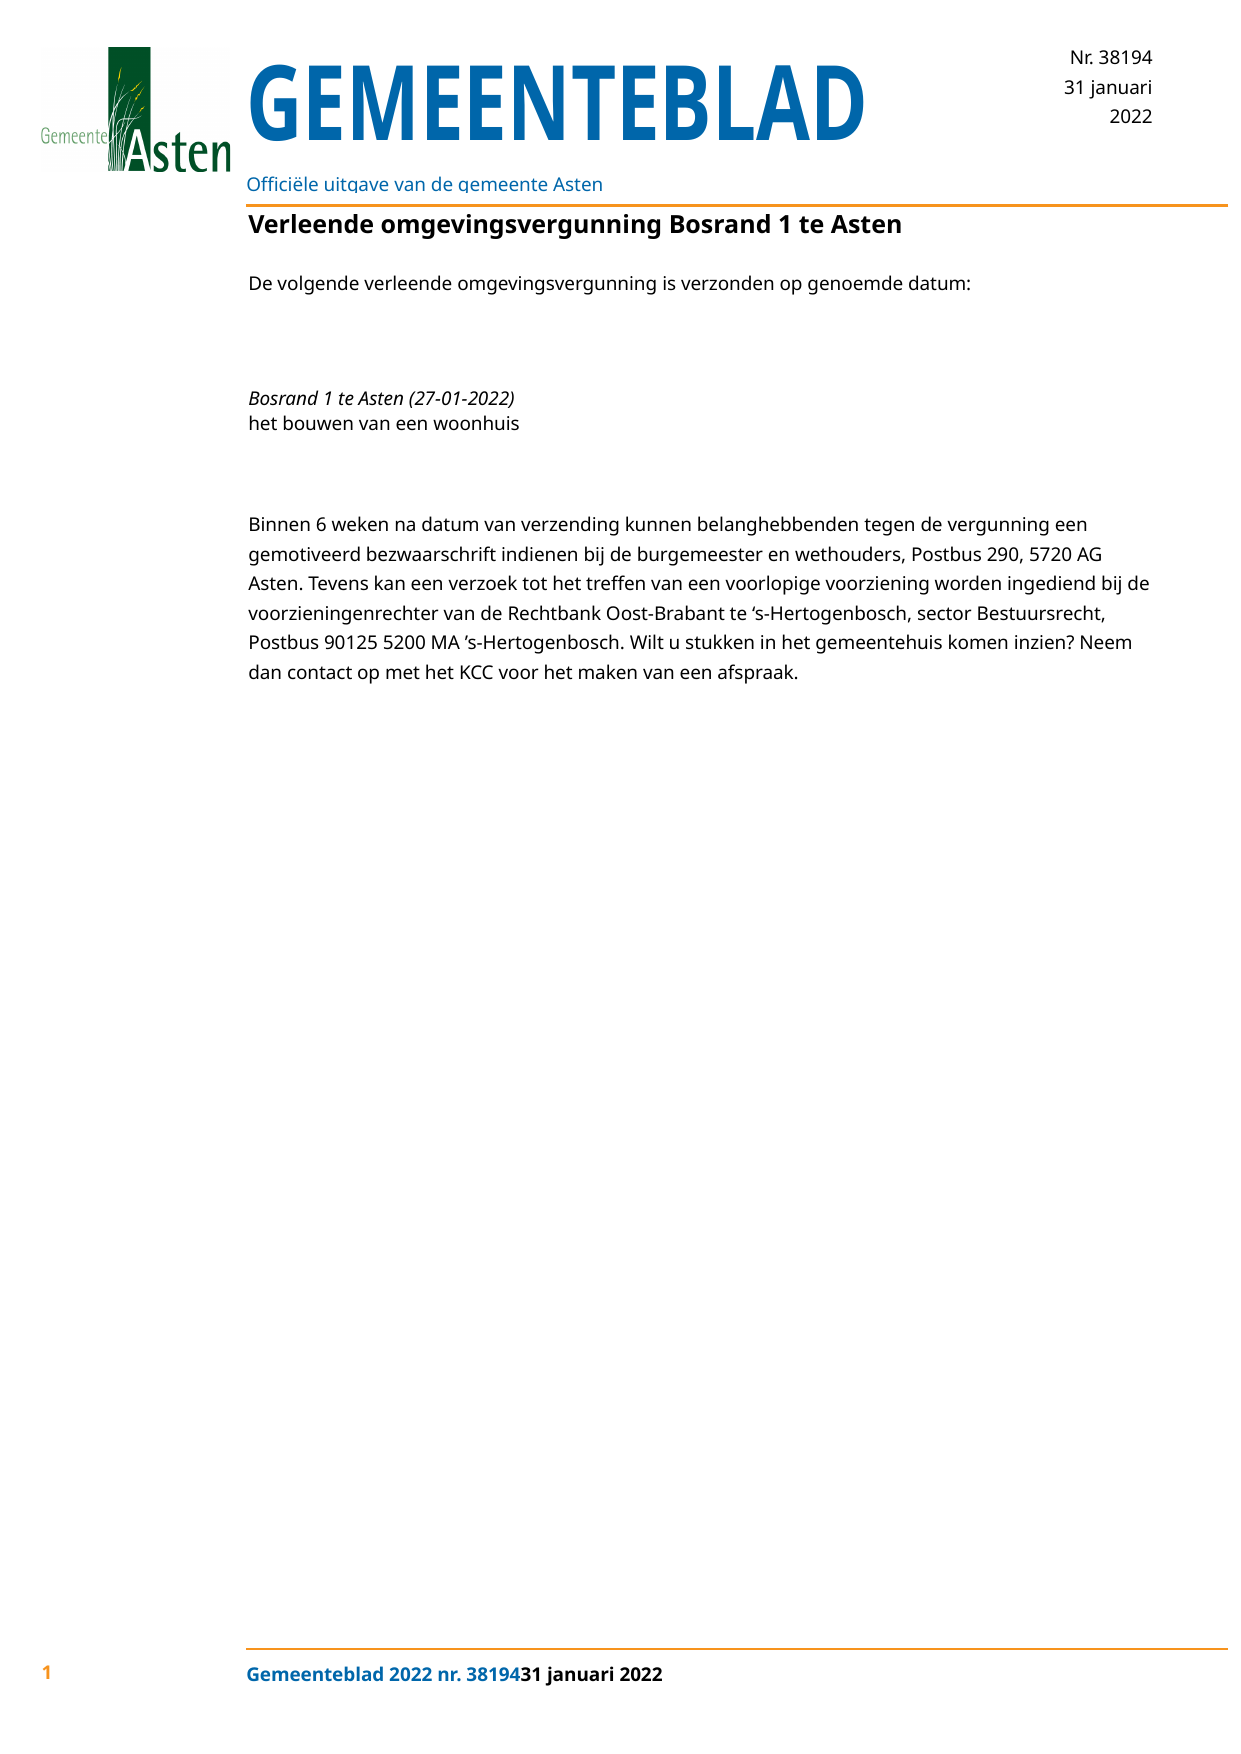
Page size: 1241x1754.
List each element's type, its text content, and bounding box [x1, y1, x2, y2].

picture [41, 47, 231, 172]
text Bosrand 1 te Asten (27-01-2022) [248, 385, 1152, 410]
text Verleende omgevingsvergunning Bosrand 1 te Asten [248, 207, 1152, 241]
text het bouwen van een woonhuis [248, 410, 1152, 436]
text De volgende verleende omgevingsvergunning is verzonden op genoemde datum: [248, 270, 1152, 296]
text Binnen 6 weken na datum van verzending kunnen belanghebbenden tegen de vergunning een gemotiveerd bezwaarschrift indienen bij de burgemeester en wethouders, Postbus 290, 5720 AG Asten. Tevens kan een verzoek tot het treffen van een voorlopige voorziening worden ingediend bij de voorzieningenrechter van de Rechtbank Oost-Brabant te ‘s-Hertogenbosch, sector Bestuursrecht, Postbus 90125 5200 MA ’s-Hertogenbosch. Wilt u stukken in het gemeentehuis komen inzien? Neem dan contact op met het KCC voor het maken van een afspraak. [248, 511, 1152, 685]
